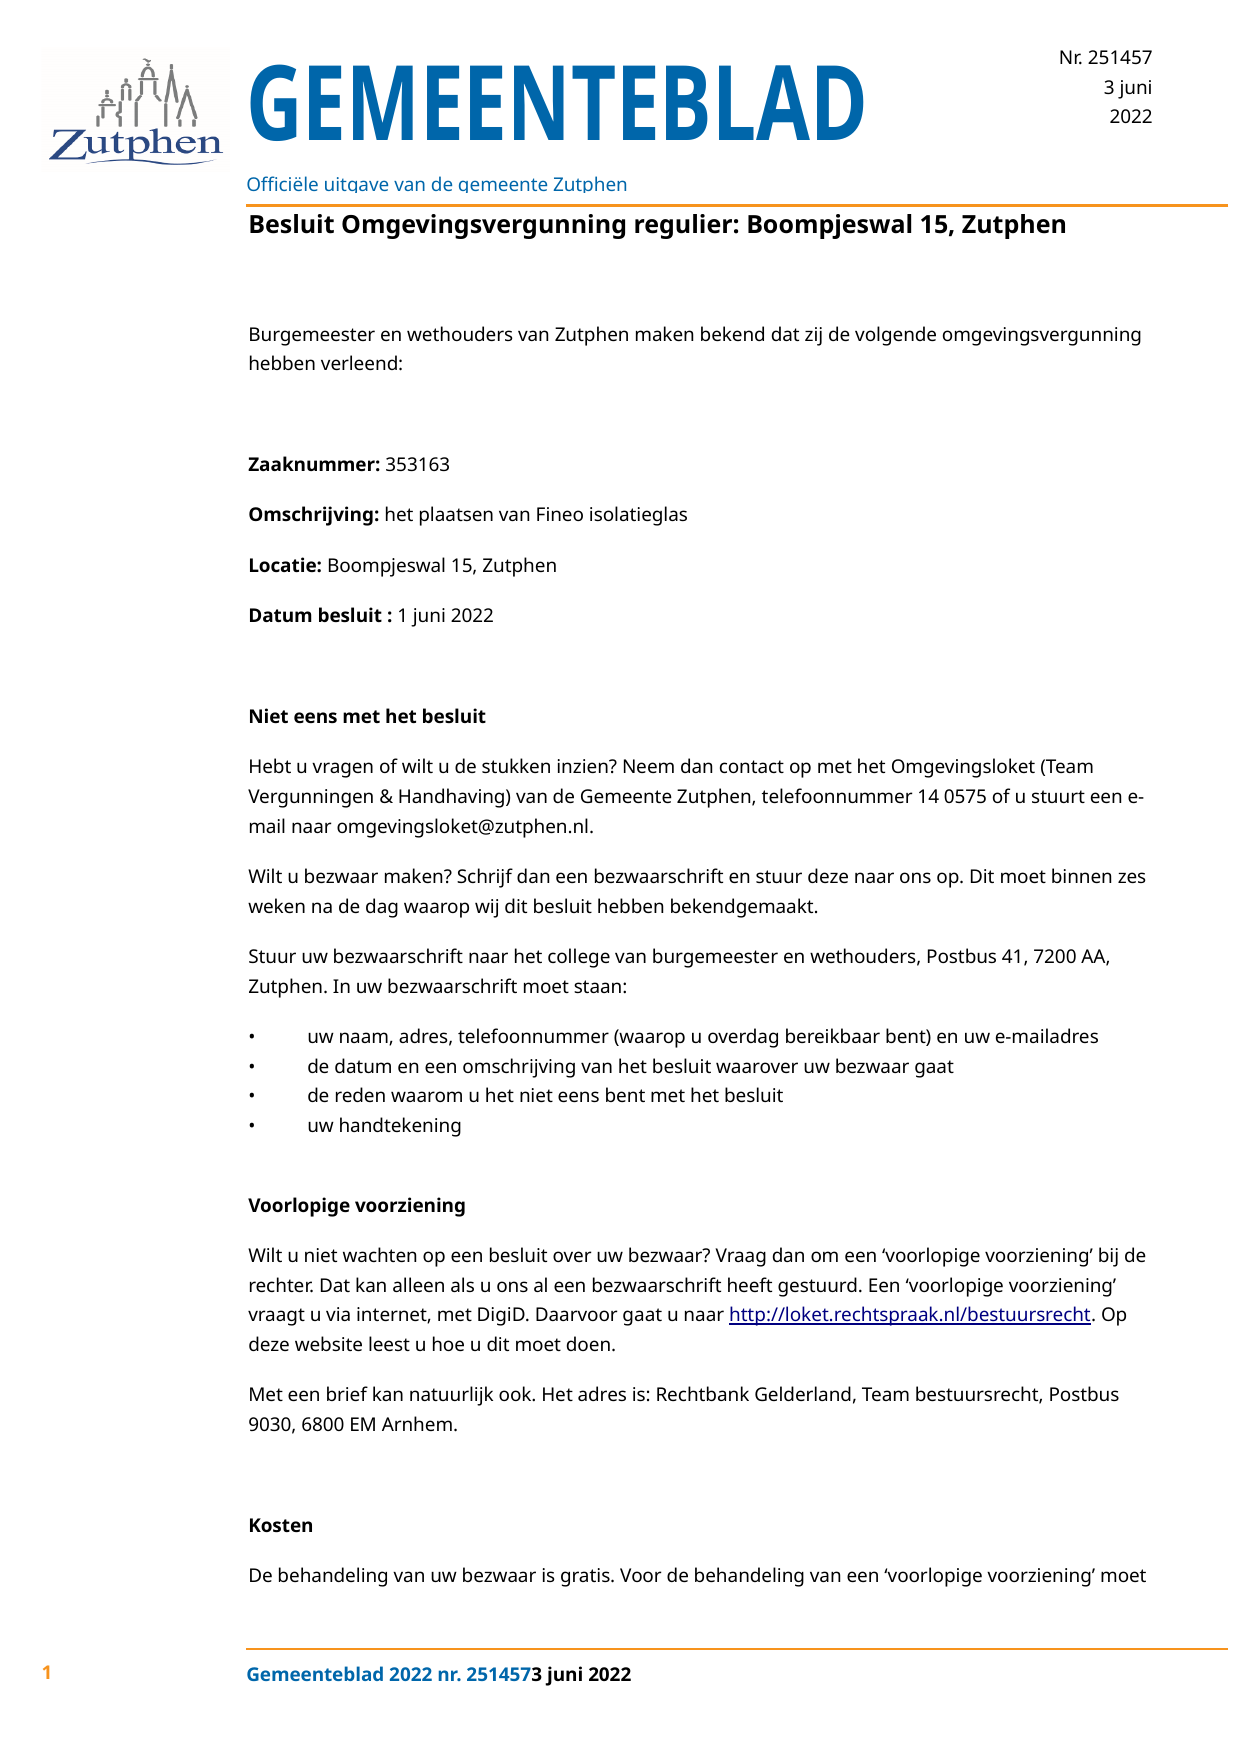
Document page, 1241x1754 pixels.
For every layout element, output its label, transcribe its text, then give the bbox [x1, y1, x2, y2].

list de datum en een omschrijving van het besluit waarover uw bezwaar gaat [248, 1053, 1152, 1078]
text Wilt u niet wachten op een besluit over uw bezwaar? Vraag dan om een ‘voorlopige voorziening’ bij de rechter. Dat kan alleen als u ons al een bezwaarschrift heeft gestuurd. Een ‘voorlopige voorziening’ vraagt u via internet, met DigiD. Daarvoor gaat u naar http://loket.rechtspraak.nl/bestuursrecht. Op deze website leest u hoe u dit moet doen. [248, 1242, 1152, 1357]
list de reden waarom u het niet eens bent met het besluit [248, 1082, 1152, 1108]
text Besluit Omgevingsvergunning regulier: Boompjeswal 15, Zutphen [248, 207, 1152, 241]
text Wilt u bezwaar maken? Schrijf dan een bezwaarschrift en stuur deze naar ons op. Dit moet binnen zes weken na de dag waarop wij dit besluit hebben bekendgemaakt. [248, 863, 1152, 918]
text Locatie: Boompjeswal 15, Zutphen [248, 552, 1152, 578]
text Kosten [248, 1512, 1152, 1538]
list uw naam, adres, telefoonnummer (waarop u overdag bereikbaar bent) en uw e-mailadres [248, 1023, 1152, 1049]
text Met een brief kan natuurlijk ook. Het adres is: Rechtbank Gelderland, Team bestuursrecht, Postbus 9030, 6800 EM Arnhem. [248, 1382, 1152, 1437]
text Zaaknummer: 353163 [248, 451, 1152, 477]
text De behandeling van uw bezwaar is gratis. Voor de behandeling van een ‘voorlopige voorziening’ moet [248, 1562, 1152, 1588]
list uw handtekening [248, 1112, 1152, 1138]
text Burgemeester en wethouders van Zutphen maken bekend dat zij de volgende omgevingsvergunning hebben verleend: [248, 321, 1152, 376]
text Niet eens met het besluit [248, 703, 1152, 729]
text Omschrijving: het plaatsen van Fineo isolatieglas [248, 502, 1152, 527]
text Voorlopige voorziening [248, 1192, 1152, 1218]
text Hebt u vragen of wilt u de stukken inzien? Neem dan contact op met het Omgevingsloket (Team Vergunningen & Handhaving) van de Gemeente Zutphen, telefoonnummer 14 0575 of u stuurt een e-mail naar omgevingsloket@zutphen.nl. [248, 754, 1152, 838]
picture [41, 47, 231, 172]
text Stuur uw bezwaarschrift naar het college van burgemeester en wethouders, Postbus 41, 7200 AA, Zutphen. In uw bezwaarschrift moet staan: [248, 943, 1152, 998]
text Datum besluit : 1 juni 2022 [248, 602, 1152, 628]
